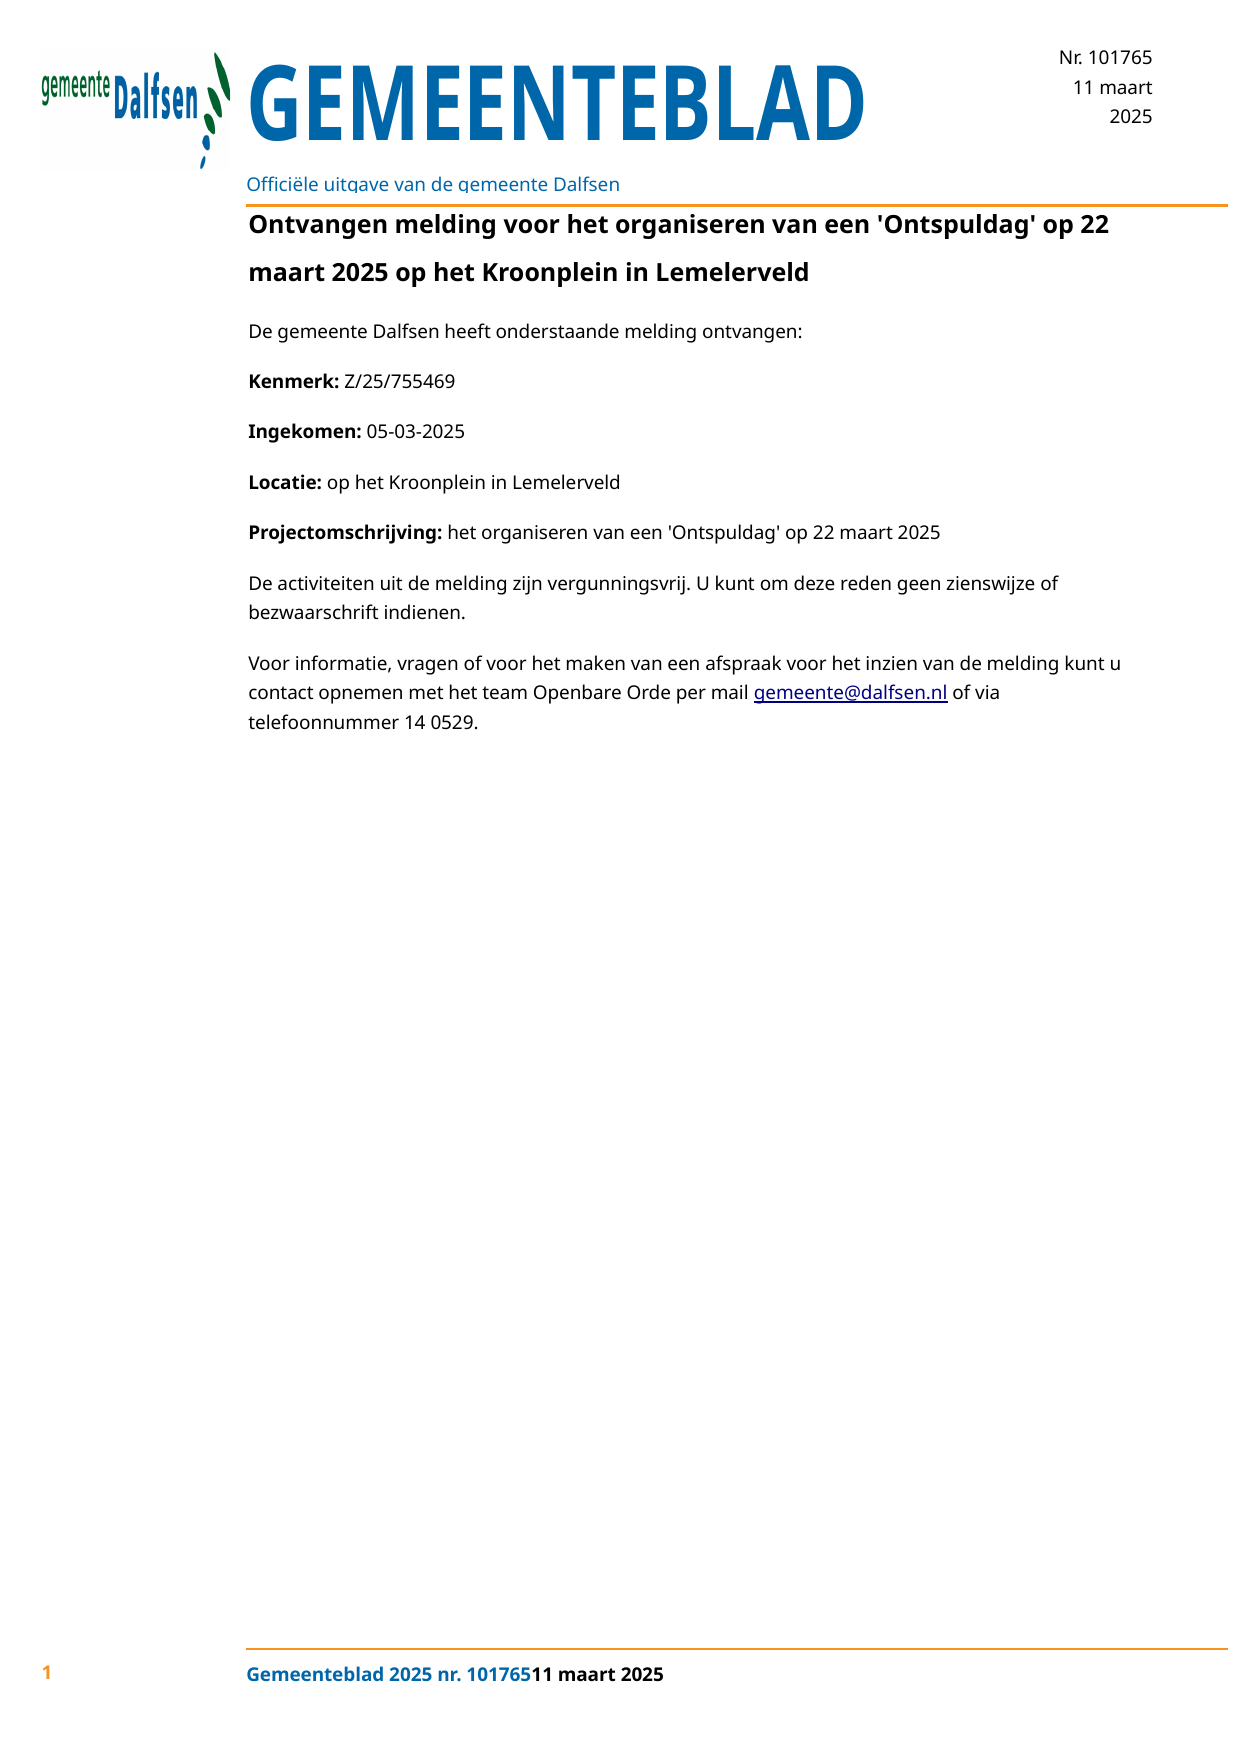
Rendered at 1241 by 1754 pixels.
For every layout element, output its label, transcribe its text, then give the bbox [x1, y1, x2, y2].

text Ontvangen melding voor het organiseren van een 'Ontspuldag' op 22 maart 2025 op het Kroonplein in Lemelerveld [248, 207, 1152, 288]
text Locatie: op het Kroonplein in Lemelerveld [248, 469, 1152, 495]
text De activiteiten uit de melding zijn vergunningsvrij. U kunt om deze reden geen zienswijze of bezwaarschrift indienen. [248, 570, 1152, 625]
picture [41, 47, 231, 172]
text Kenmerk: Z/25/755469 [248, 368, 1152, 394]
text Ingekomen: 05-03-2025 [248, 419, 1152, 444]
text Projectomschrijving: het organiseren van een 'Ontspuldag' op 22 maart 2025 [248, 519, 1152, 545]
text De gemeente Dalfsen heeft onderstaande melding ontvangen: [248, 318, 1152, 344]
text Voor informatie, vragen of voor het maken van een afspraak voor het inzien van de melding kunt u contact opnemen met het team Openbare Orde per mail gemeente@dalfsen.nl of via telefoonnummer 14 0529. [248, 650, 1152, 735]
